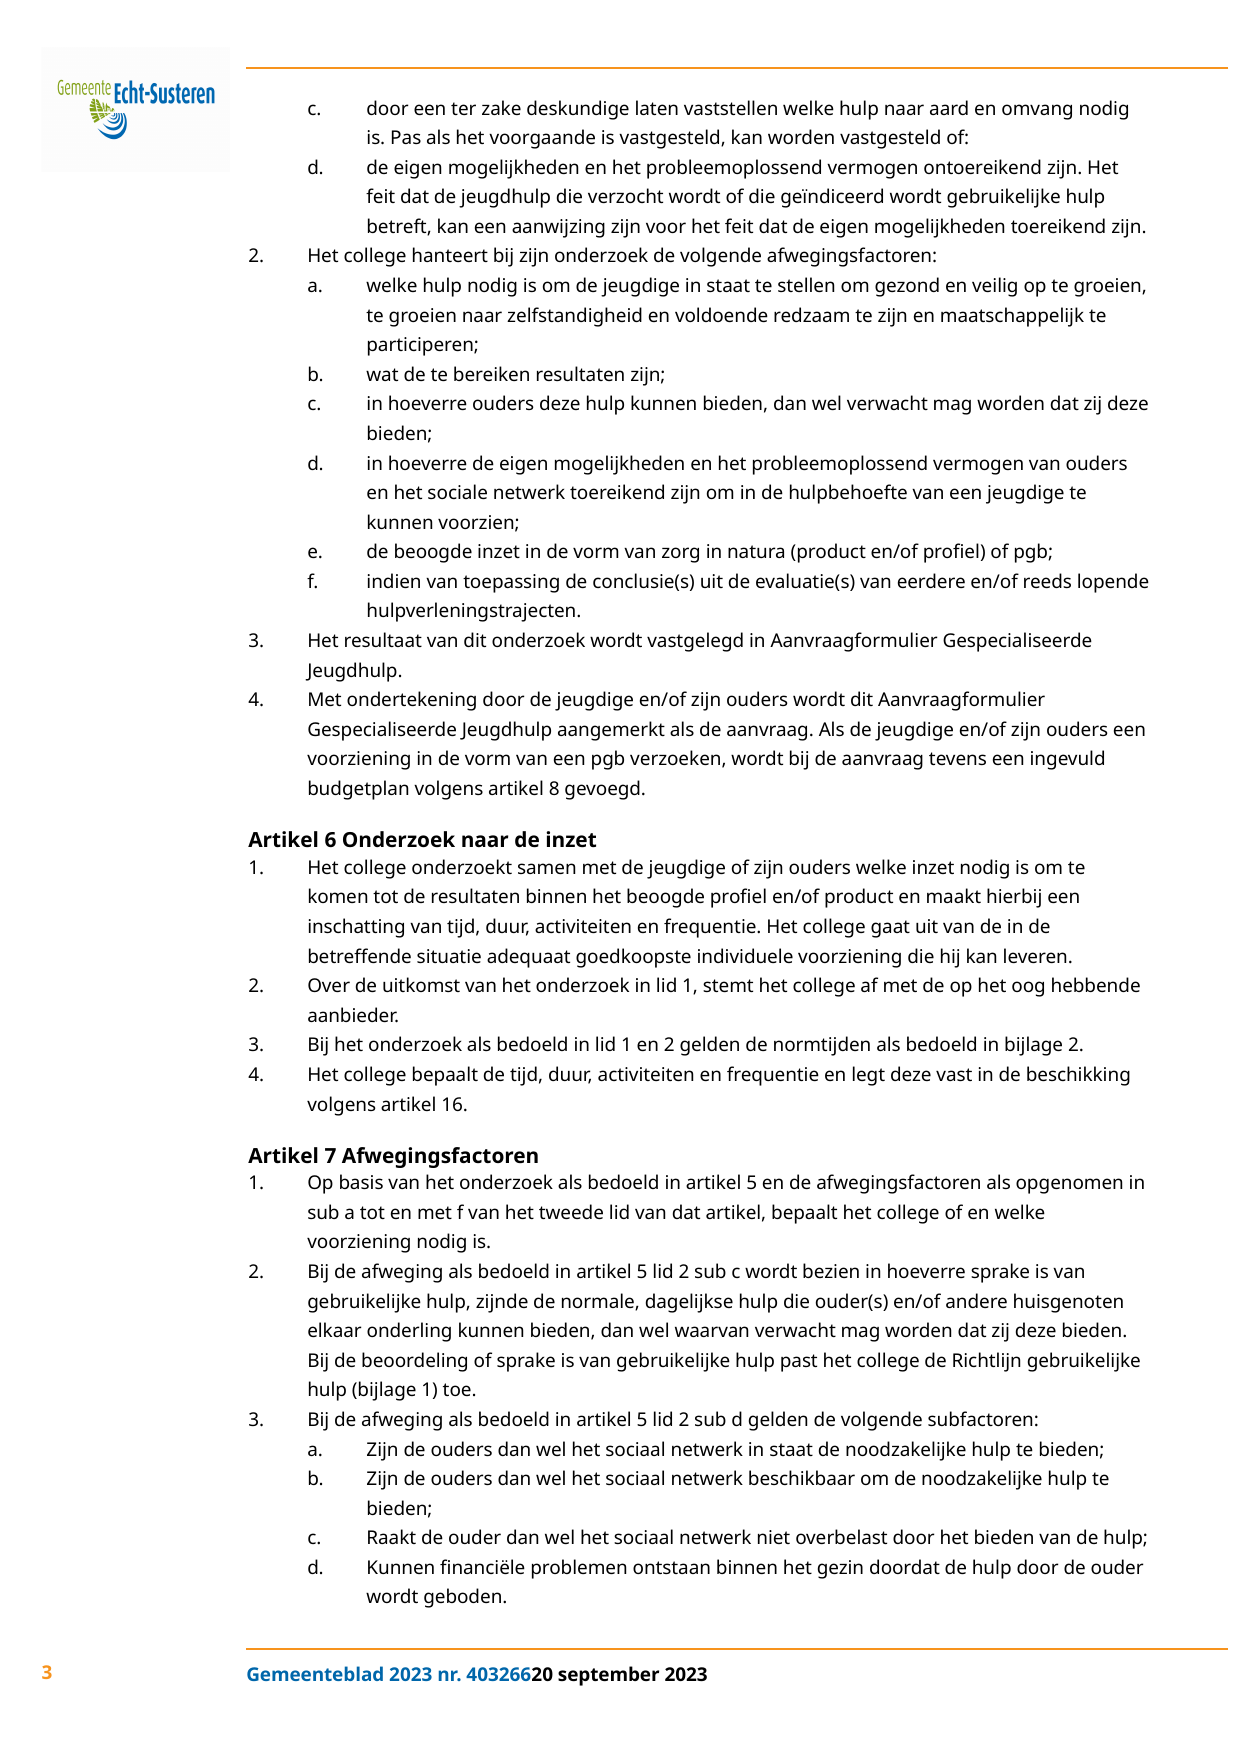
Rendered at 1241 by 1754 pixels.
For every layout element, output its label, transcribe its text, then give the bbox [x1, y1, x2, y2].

text Artikel 7 Afwegingsfactoren [248, 1141, 1152, 1169]
list de eigen mogelijkheden en het probleemoplossend vermogen ontoereikend zijn. Het feit dat de jeugdhulp die verzocht wordt of die geïndiceerd wordt gebruikelijke hulp betreft, kan een aanwijzing zijn voor het feit dat de eigen mogelijkheden toereikend zijn. [307, 154, 1152, 239]
list Met ondertekening door de jeugdige en/of zijn ouders wordt dit Aanvraagformulier Gespecialiseerde Jeugdhulp aangemerkt als de aanvraag. Als de jeugdige en/of zijn ouders een voorziening in de vorm van een pgb verzoeken, wordt bij de aanvraag tevens een ingevuld budgetplan volgens artikel 8 gevoegd. [248, 686, 1152, 801]
list Zijn de ouders dan wel het sociaal netwerk beschikbaar om de noodzakelijke hulp te bieden; [307, 1465, 1152, 1521]
list Bij de afweging als bedoeld in artikel 5 lid 2 sub d gelden de volgende subfactoren: [248, 1406, 1152, 1432]
list Het college hanteert bij zijn onderzoek de volgende afwegingsfactoren: [248, 243, 1152, 268]
list door een ter zake deskundige laten vaststellen welke hulp naar aard en omvang nodig is. Pas als het voorgaande is vastgesteld, kan worden vastgesteld of: [307, 95, 1152, 150]
list Over de uitkomst van het onderzoek in lid 1, stemt het college af met de op het oog hebbende aanbieder. [248, 972, 1152, 1028]
list Zijn de ouders dan wel het sociaal netwerk in staat de noodzakelijke hulp te bieden; [307, 1436, 1152, 1462]
list Op basis van het onderzoek als bedoeld in artikel 5 en de afwegingsfactoren als opgenomen in sub a tot en met f van het tweede lid van dat artikel, bepaalt het college of en welke voorziening nodig is. [248, 1169, 1152, 1254]
list de beoogde inzet in de vorm van zorg in natura (product en/of profiel) of pgb; [307, 538, 1152, 564]
picture [41, 47, 231, 172]
list indien van toepassing de conclusie(s) uit de evaluatie(s) van eerdere en/of reeds lopende hulpverleningstrajecten. [307, 568, 1152, 623]
list Het college bepaalt de tijd, duur, activiteiten en frequentie en legt deze vast in de beschikking volgens artikel 16. [248, 1061, 1152, 1116]
list in hoeverre de eigen mogelijkheden en het probleemoplossend vermogen van ouders en het sociale netwerk toereikend zijn om in de hulpbehoefte van een jeugdige te kunnen voorzien; [307, 450, 1152, 535]
list Bij het onderzoek als bedoeld in lid 1 en 2 gelden de normtijden als bedoeld in bijlage 2. [248, 1032, 1152, 1057]
list welke hulp nodig is om de jeugdige in staat te stellen om gezond en veilig op te groeien, te groeien naar zelfstandigheid en voldoende redzaam te zijn en maatschappelijk te participeren; [307, 272, 1152, 357]
list Kunnen financiële problemen ontstaan binnen het gezin doordat de hulp door de ouder wordt geboden. [307, 1554, 1152, 1609]
text Artikel 6 Onderzoek naar de inzet [248, 826, 1152, 854]
list Raakt de ouder dan wel het sociaal netwerk niet overbelast door het bieden van de hulp; [307, 1524, 1152, 1550]
list Bij de afweging als bedoeld in artikel 5 lid 2 sub c wordt bezien in hoeverre sprake is van gebruikelijke hulp, zijnde de normale, dagelijkse hulp die ouder(s) en/of andere huisgenoten elkaar onderling kunnen bieden, dan wel waarvan verwacht mag worden dat zij deze bieden. Bij de beoordeling of sprake is van gebruikelijke hulp past het college de Richtlijn gebruikelijke hulp (bijlage 1) toe. [248, 1258, 1152, 1402]
list Het college onderzoekt samen met de jeugdige of zijn ouders welke inzet nodig is om te komen tot de resultaten binnen het beoogde profiel en/of product en maakt hierbij een inschatting van tijd, duur, activiteiten en frequentie. Het college gaat uit van de in de betreffende situatie adequaat goedkoopste individuele voorziening die hij kan leveren. [248, 854, 1152, 968]
list in hoeverre ouders deze hulp kunnen bieden, dan wel verwacht mag worden dat zij deze bieden; [307, 391, 1152, 446]
list wat de te bereiken resultaten zijn; [307, 361, 1152, 387]
list Het resultaat van dit onderzoek wordt vastgelegd in Aanvraagformulier Gespecialiseerde Jeugdhulp. [248, 627, 1152, 683]
